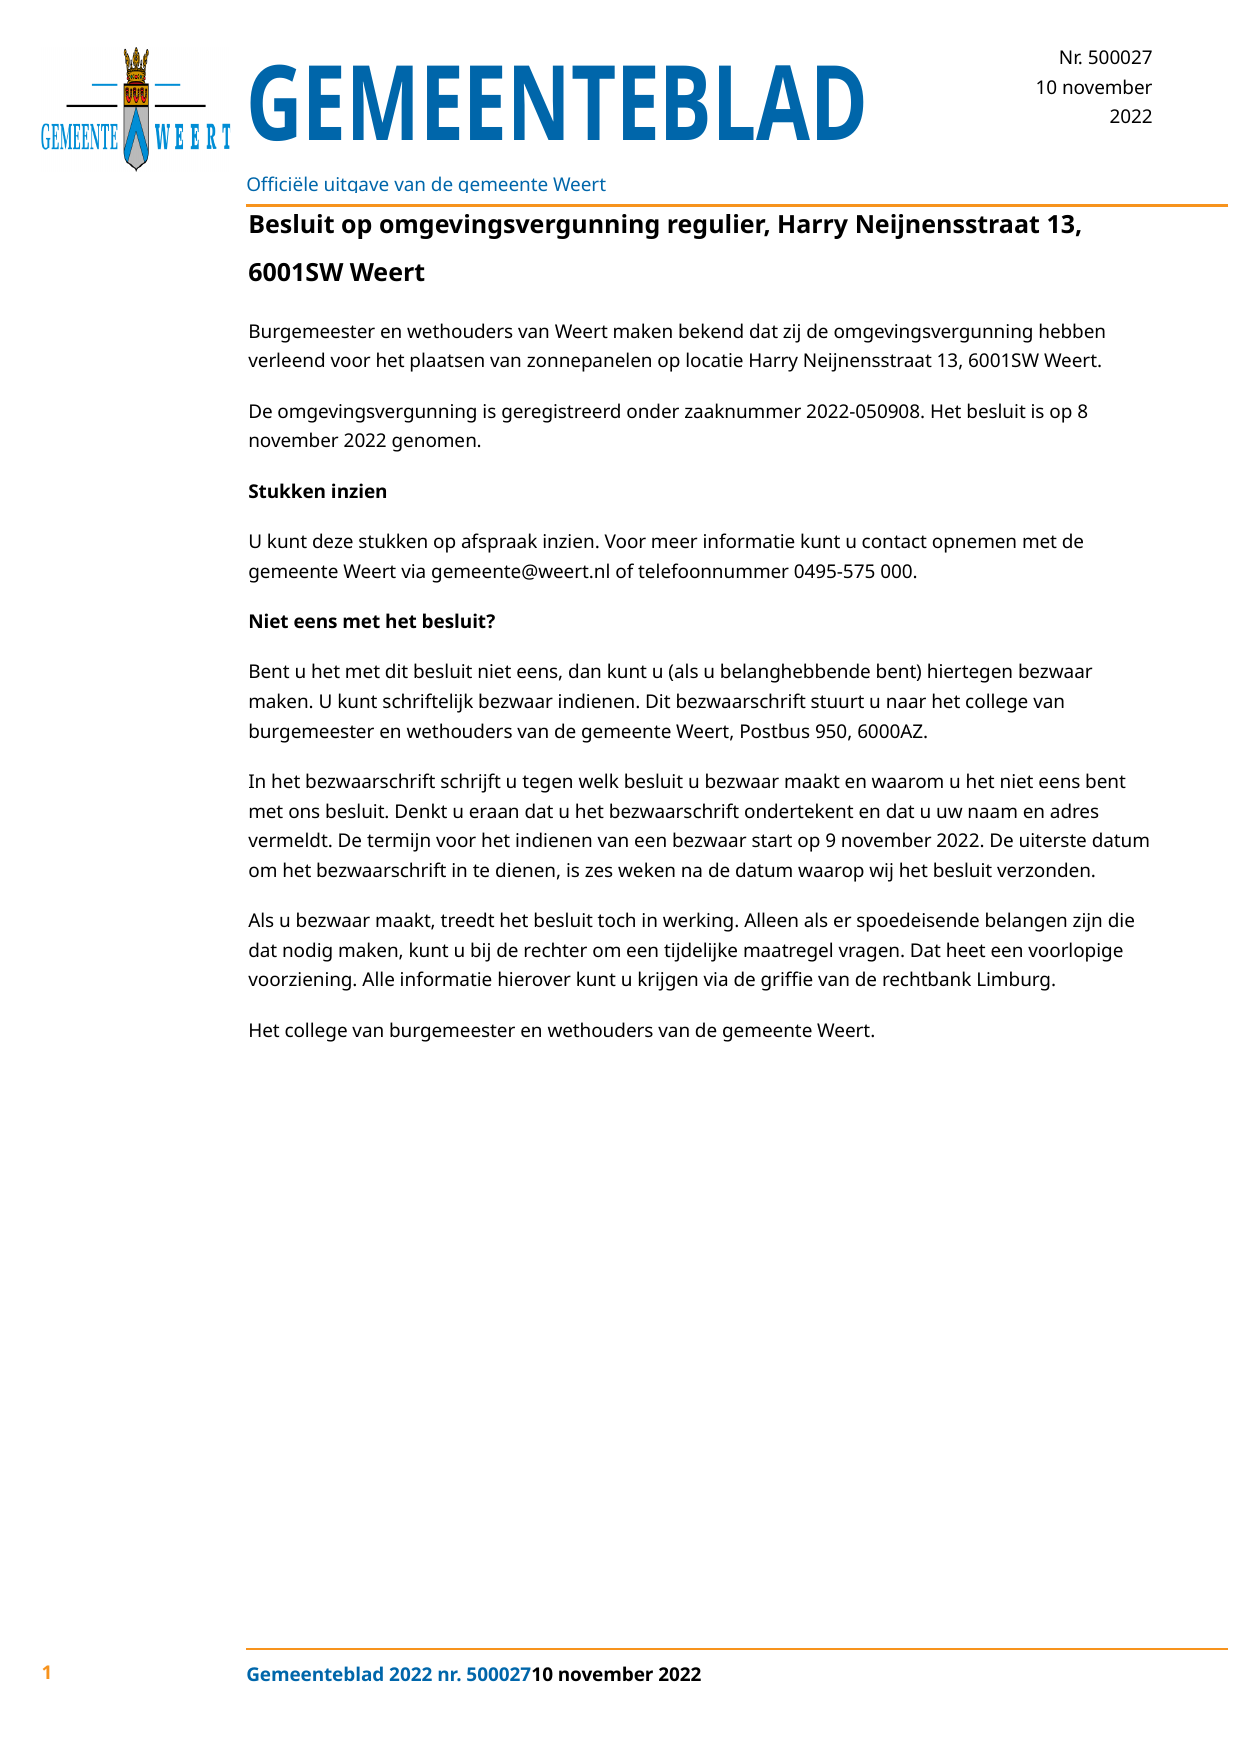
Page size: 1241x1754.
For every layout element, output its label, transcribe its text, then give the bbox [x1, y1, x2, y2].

text U kunt deze stukken op afspraak inzien. Voor meer informatie kunt u contact opnemen met de gemeente Weert via gemeente@weert.nl of telefoonnummer 0495-575 000. [248, 528, 1152, 584]
text Bent u het met dit besluit niet eens, dan kunt u (als u belanghebbende bent) hiertegen bezwaar maken. U kunt schriftelijk bezwaar indienen. Dit bezwaarschrift stuurt u naar het college van burgemeester en wethouders van de gemeente Weert, Postbus 950, 6000AZ. [248, 659, 1152, 744]
text Als u bezwaar maakt, treedt het besluit toch in werking. Alleen als er spoedeisende belangen zijn die dat nodig maken, kunt u bij de rechter om een tijdelijke maatregel vragen. Dat heet een voorlopige voorziening. Alle informatie hierover kunt u krijgen via de griffie van de rechtbank Limburg. [248, 907, 1152, 992]
text Stukken inzien [248, 478, 1152, 504]
text Besluit op omgevingsvergunning regulier, Harry Neijnensstraat 13, 6001SW Weert [248, 207, 1152, 288]
picture [41, 47, 231, 172]
text Niet eens met het besluit? [248, 608, 1152, 634]
text Burgemeester en wethouders van Weert maken bekend dat zij de omgevingsvergunning hebben verleend voor het plaatsen van zonnepanelen op locatie Harry Neijnensstraat 13, 6001SW Weert. [248, 318, 1152, 373]
text Het college van burgemeester en wethouders van de gemeente Weert. [248, 1017, 1152, 1043]
text In het bezwaarschrift schrijft u tegen welk besluit u bezwaar maakt en waarom u het niet eens bent met ons besluit. Denkt u eraan dat u het bezwaarschrift ondertekent en dat u uw naam en adres vermeldt. De termijn voor het indienen van een bezwaar start op 9 november 2022. De uiterste datum om het bezwaarschrift in te dienen, is zes weken na de datum waarop wij het besluit verzonden. [248, 768, 1152, 883]
text De omgevingsvergunning is geregistreerd onder zaaknummer 2022-050908. Het besluit is op 8 november 2022 genomen. [248, 398, 1152, 453]
